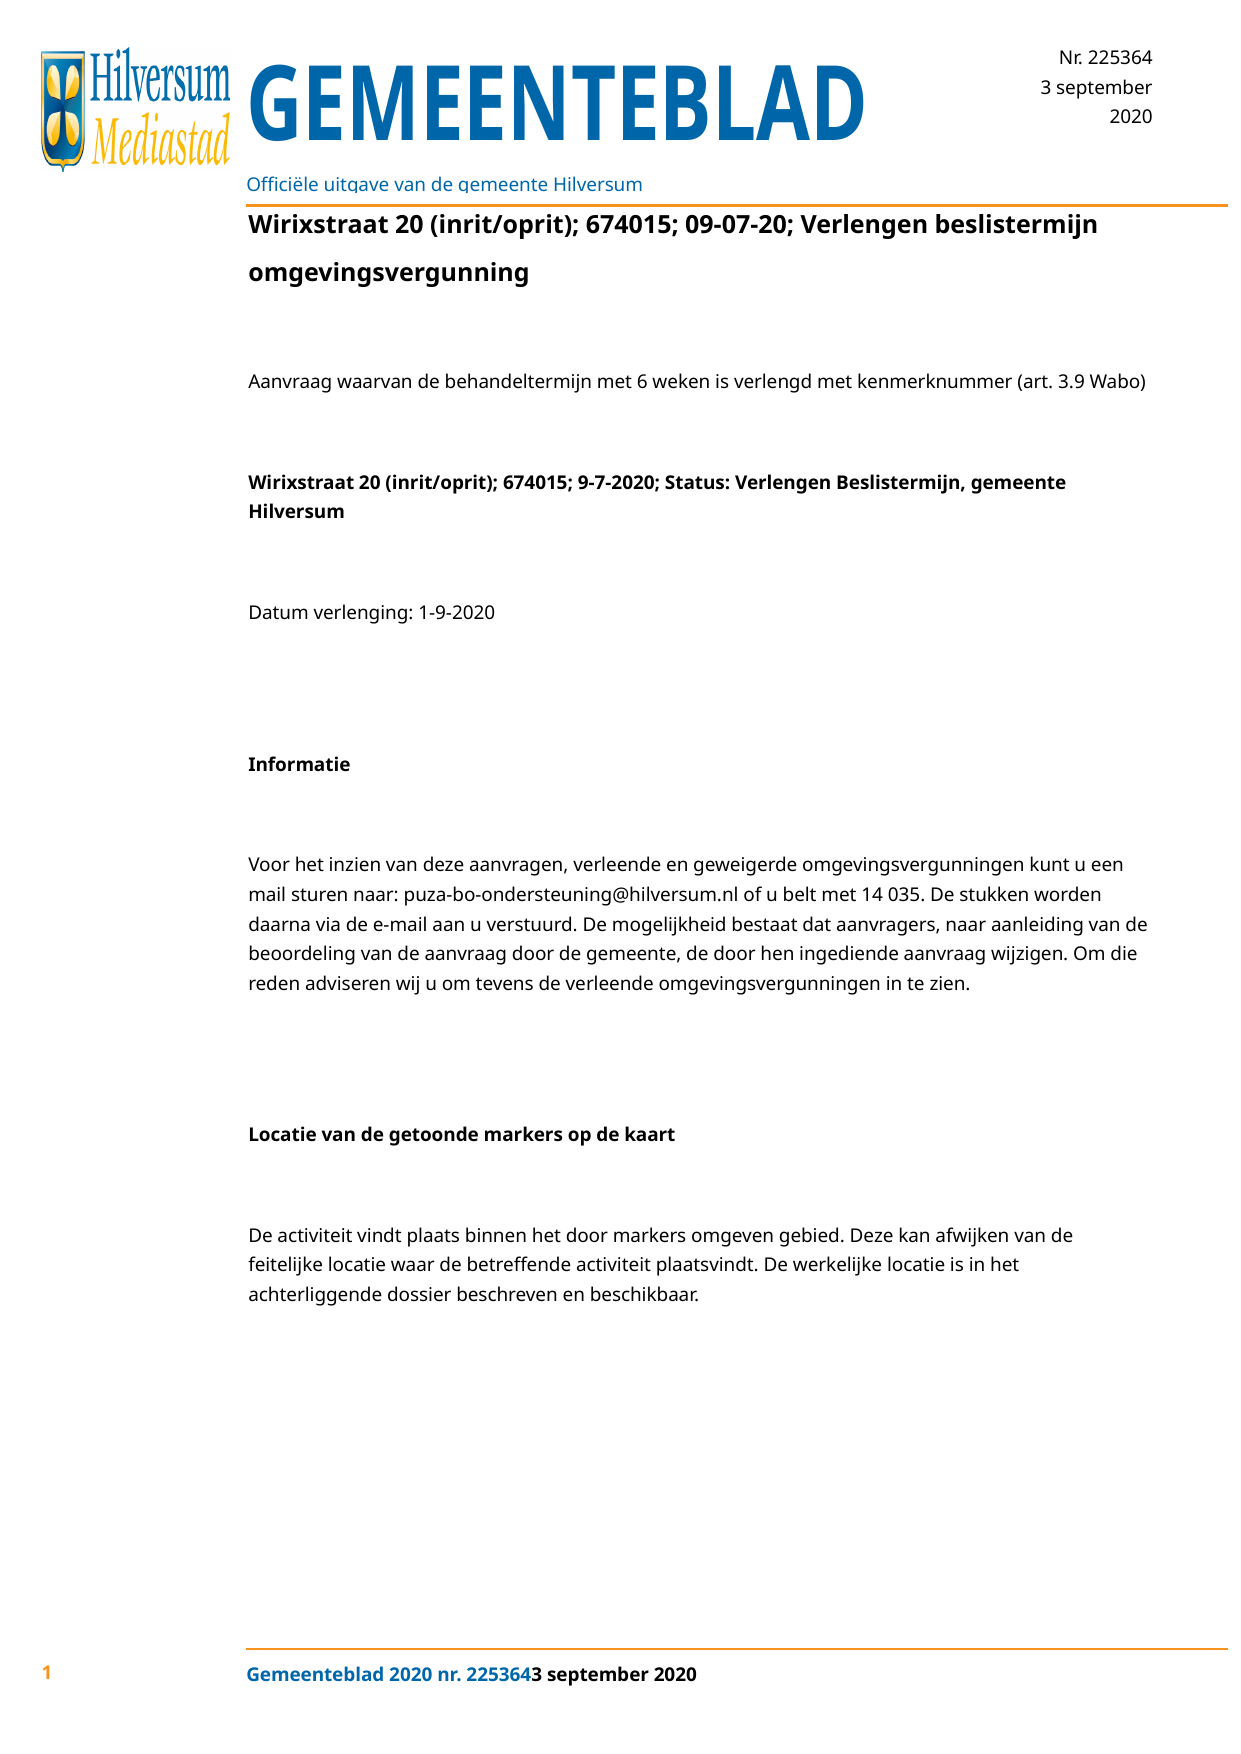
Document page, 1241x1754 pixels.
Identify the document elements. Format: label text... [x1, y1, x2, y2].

text Wirixstraat 20 (inrit/oprit); 674015; 9-7-2020; Status: Verlengen Beslistermijn, gemeente Hilversum [248, 469, 1152, 524]
text Aanvraag waarvan de behandeltermijn met 6 weken is verlengd met kenmerknummer (art. 3.9 Wabo) [248, 368, 1152, 394]
text De activiteit vindt plaats binnen het door markers omgeven gebied. Deze kan afwijken van de feitelijke locatie waar de betreffende activiteit plaatsvindt. De werkelijke locatie is in het achterliggende dossier beschreven en beschikbaar. [248, 1222, 1152, 1307]
text Locatie van de getoonde markers op de kaart [248, 1121, 1152, 1147]
picture [41, 47, 231, 172]
text Informatie [248, 751, 1152, 777]
text Wirixstraat 20 (inrit/oprit); 674015; 09-07-20; Verlengen beslistermijn omgevingsvergunning [248, 207, 1152, 288]
text Voor het inzien van deze aanvragen, verleende en geweigerde omgevingsvergunningen kunt u een mail sturen naar: puza-bo-ondersteuning@hilversum.nl of u belt met 14 035. De stukken worden daarna via de e-mail aan u verstuurd. De mogelijkheid bestaat dat aanvragers, naar aanleiding van de beoordeling van de aanvraag door de gemeente, de door hen ingediende aanvraag wijzigen. Om die reden adviseren wij u om tevens de verleende omgevingsvergunningen in te zien. [248, 852, 1152, 996]
text Datum verlenging: 1-9-2020 [248, 599, 1152, 625]
